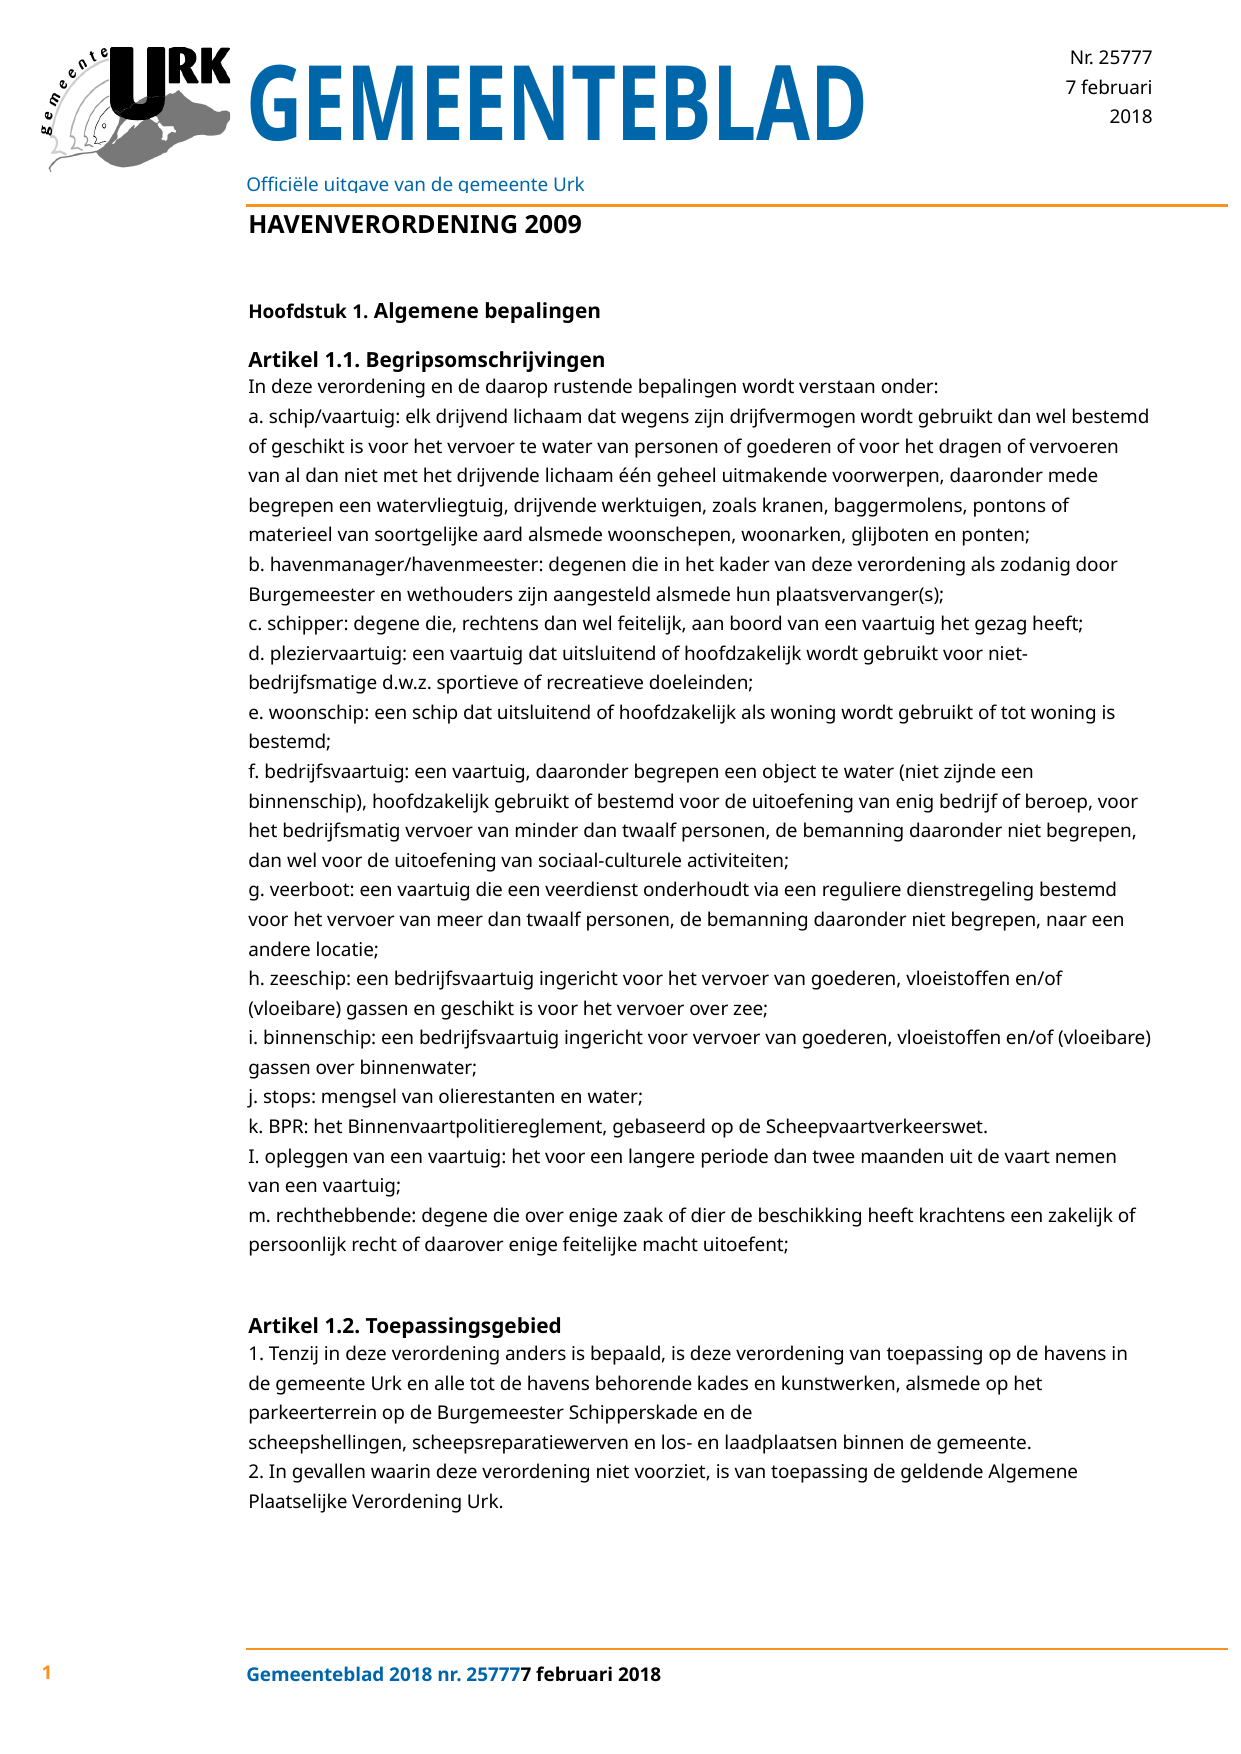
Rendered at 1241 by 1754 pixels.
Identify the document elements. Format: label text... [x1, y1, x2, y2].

text b. havenmanager/havenmeester: degenen die in het kader van deze verordening als zodanig door Burgemeester en wethouders zijn aangesteld alsmede hun plaatsvervanger(s); [248, 551, 1152, 607]
text Hoofdstuk 1. Algemene bepalingen [248, 296, 1152, 324]
text f. bedrijfsvaartuig: een vaartuig, daaronder begrepen een object te water (niet zijnde een binnenschip), hoofdzakelijk gebruikt of bestemd voor de uitoefening van enig bedrijf of beroep, voor het bedrijfsmatig vervoer van minder dan twaalf personen, de bemanning daaronder niet begrepen, dan wel voor de uitoefening van sociaal-culturele activiteiten; [248, 758, 1152, 873]
text j. stops: mengsel van olierestanten en water; [248, 1084, 1152, 1109]
text a. schip/vaartuig: elk drijvend lichaam dat wegens zijn drijfvermogen wordt gebruikt dan wel bestemd of geschikt is voor het vervoer te water van personen of goederen of voor het dragen of vervoeren van al dan niet met het drijvende lichaam één geheel uitmakende voorwerpen, daaronder mede begrepen een watervliegtuig, drijvende werktuigen, zoals kranen, baggermolens, pontons of materieel van soortgelijke aard alsmede woonschepen, woonarken, glijboten en ponten; [248, 403, 1152, 547]
text m. rechthebbende: degene die over enige zaak of dier de beschikking heeft krachtens een zakelijk of persoonlijk recht of daarover enige feitelijke macht uitoefent; [248, 1202, 1152, 1257]
text d. pleziervaartuig: een vaartuig dat uitsluitend of hoofdzakelijk wordt gebruikt voor niet- bedrijfsmatige d.w.z. sportieve of recreatieve doeleinden; [248, 640, 1152, 695]
text h. zeeschip: een bedrijfsvaartuig ingericht voor het vervoer van goederen, vloeistoffen en/of (vloeibare) gassen en geschikt is voor het vervoer over zee; [248, 965, 1152, 1021]
picture [41, 47, 231, 172]
text scheepshellingen, scheepsreparatiewerven en los- en laadplaatsen binnen de gemeente. [248, 1429, 1152, 1454]
text g. veerboot: een vaartuig die een veerdienst onderhoudt via een reguliere dienstregeling bestemd voor het vervoer van meer dan twaalf personen, de bemanning daaronder niet begrepen, naar een andere locatie; [248, 877, 1152, 962]
text e. woonschip: een schip dat uitsluitend of hoofdzakelijk als woning wordt gebruikt of tot woning is bestemd; [248, 699, 1152, 754]
text c. schipper: degene die, rechtens dan wel feitelijk, aan boord van een vaartuig het gezag heeft; [248, 610, 1152, 636]
text In deze verordening en de daarop rustende bepalingen wordt verstaan onder: [248, 374, 1152, 399]
text i. binnenschip: een bedrijfsvaartuig ingericht voor vervoer van goederen, vloeistoffen en/of (vloeibare) gassen over binnenwater; [248, 1024, 1152, 1080]
text Artikel 1.2. Toepassingsgebied [248, 1312, 1152, 1340]
text HAVENVERORDENING 2009 [248, 207, 1152, 241]
text k. BPR: het Binnenvaartpolitiereglement, gebaseerd op de Scheepvaartverkeerswet. [248, 1113, 1152, 1139]
text 1. Tenzij in deze verordening anders is bepaald, is deze verordening van toepassing op de havens in de gemeente Urk en alle tot de havens behorende kades en kunstwerken, alsmede op het parkeerterrein op de Burgemeester Schipperskade en de [248, 1340, 1152, 1425]
text I. opleggen van een vaartuig: het voor een langere periode dan twee maanden uit de vaart nemen van een vaartuig; [248, 1143, 1152, 1198]
text Artikel 1.1. Begripsomschrijvingen [248, 345, 1152, 374]
text 2. In gevallen waarin deze verordening niet voorziet, is van toepassing de geldende Algemene Plaatselijke Verordening Urk. [248, 1458, 1152, 1514]
